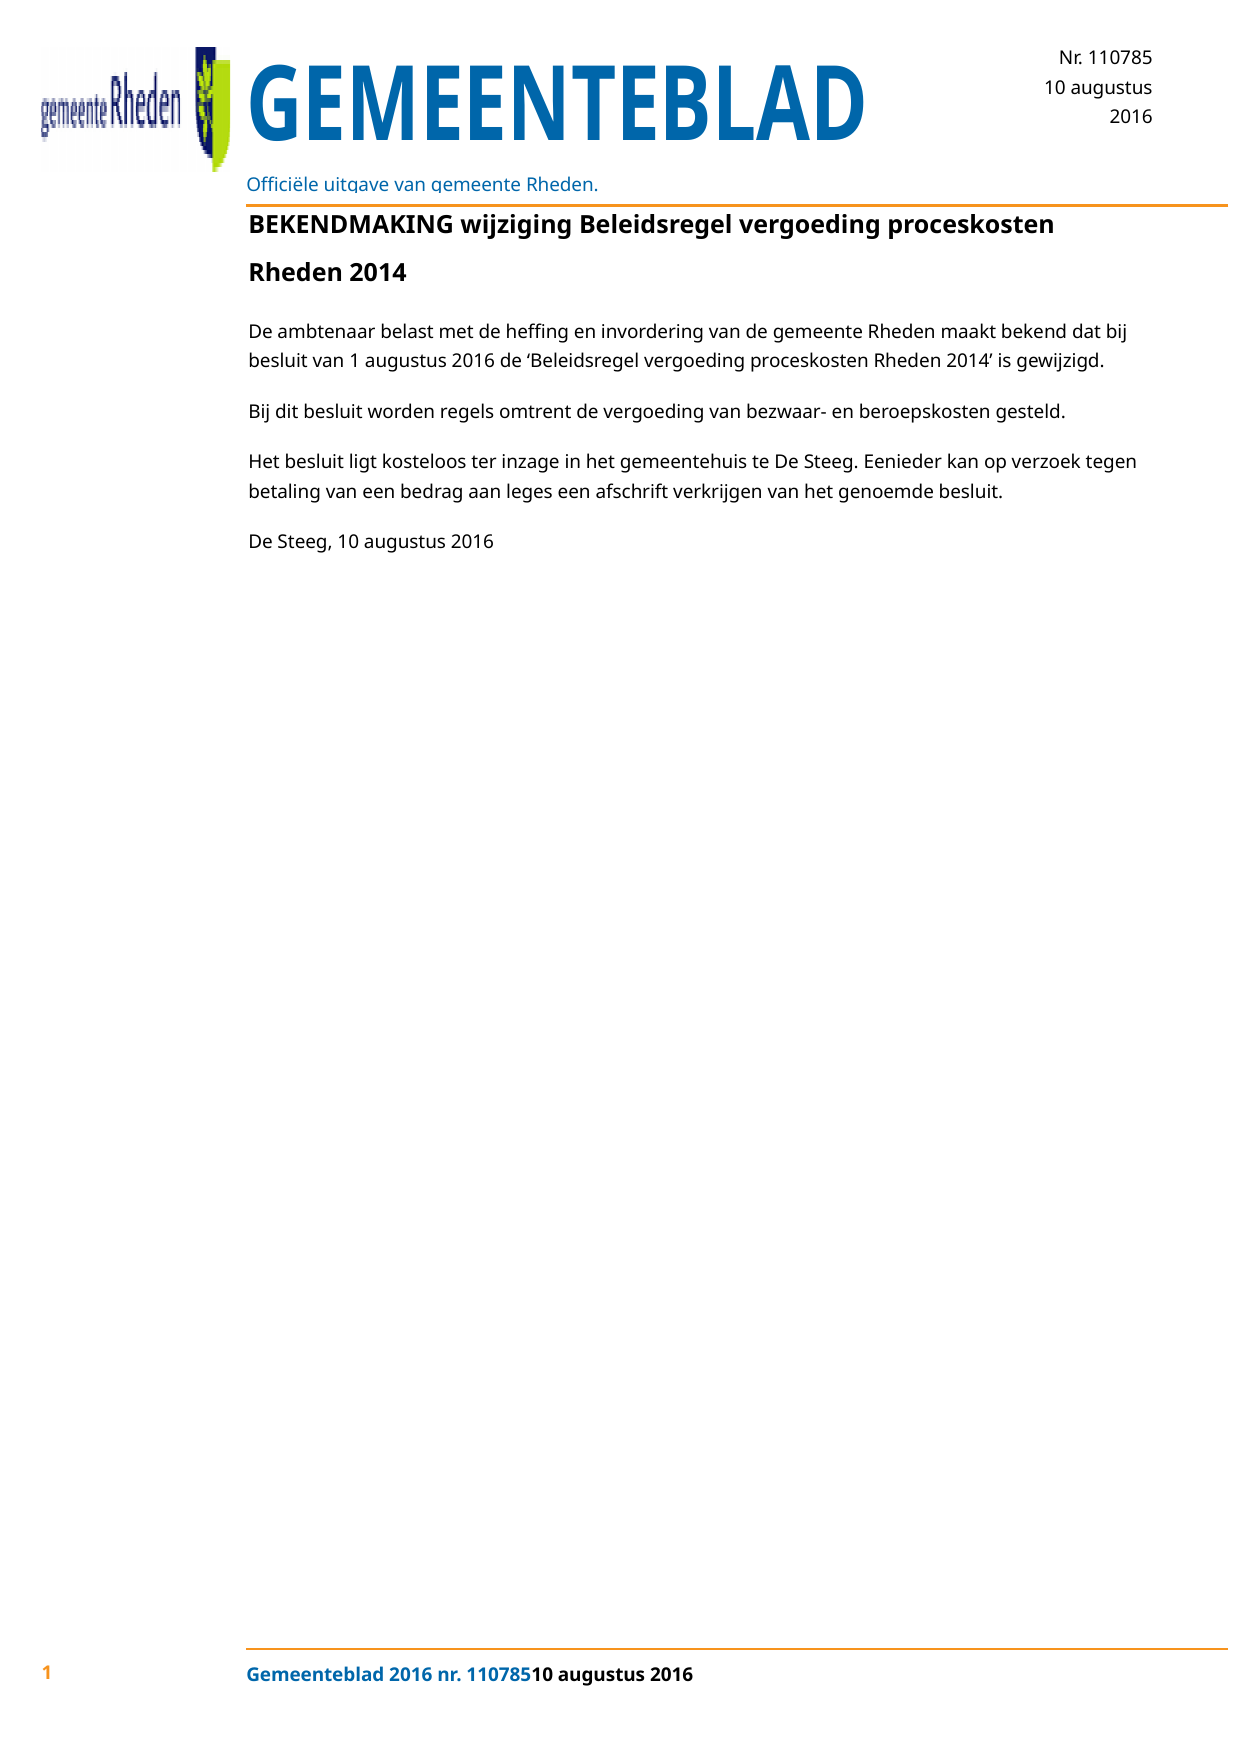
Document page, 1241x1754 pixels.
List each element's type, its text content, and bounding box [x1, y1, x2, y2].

text Bij dit besluit worden regels omtrent de vergoeding van bezwaar- en beroepskosten gesteld. [248, 398, 1152, 424]
text Het besluit ligt kosteloos ter inzage in het gemeentehuis te De Steeg. Eenieder kan op verzoek tegen betaling van een bedrag aan leges een afschrift verkrijgen van het genoemde besluit. [248, 448, 1152, 504]
text De Steeg, 10 augustus 2016 [248, 528, 1152, 554]
picture [41, 47, 231, 172]
text De ambtenaar belast met de heffing en invordering van de gemeente Rheden maakt bekend dat bij besluit van 1 augustus 2016 de ‘Beleidsregel vergoeding proceskosten Rheden 2014’ is gewijzigd. [248, 318, 1152, 373]
text BEKENDMAKING wijziging Beleidsregel vergoeding proceskosten Rheden 2014 [248, 207, 1152, 288]
